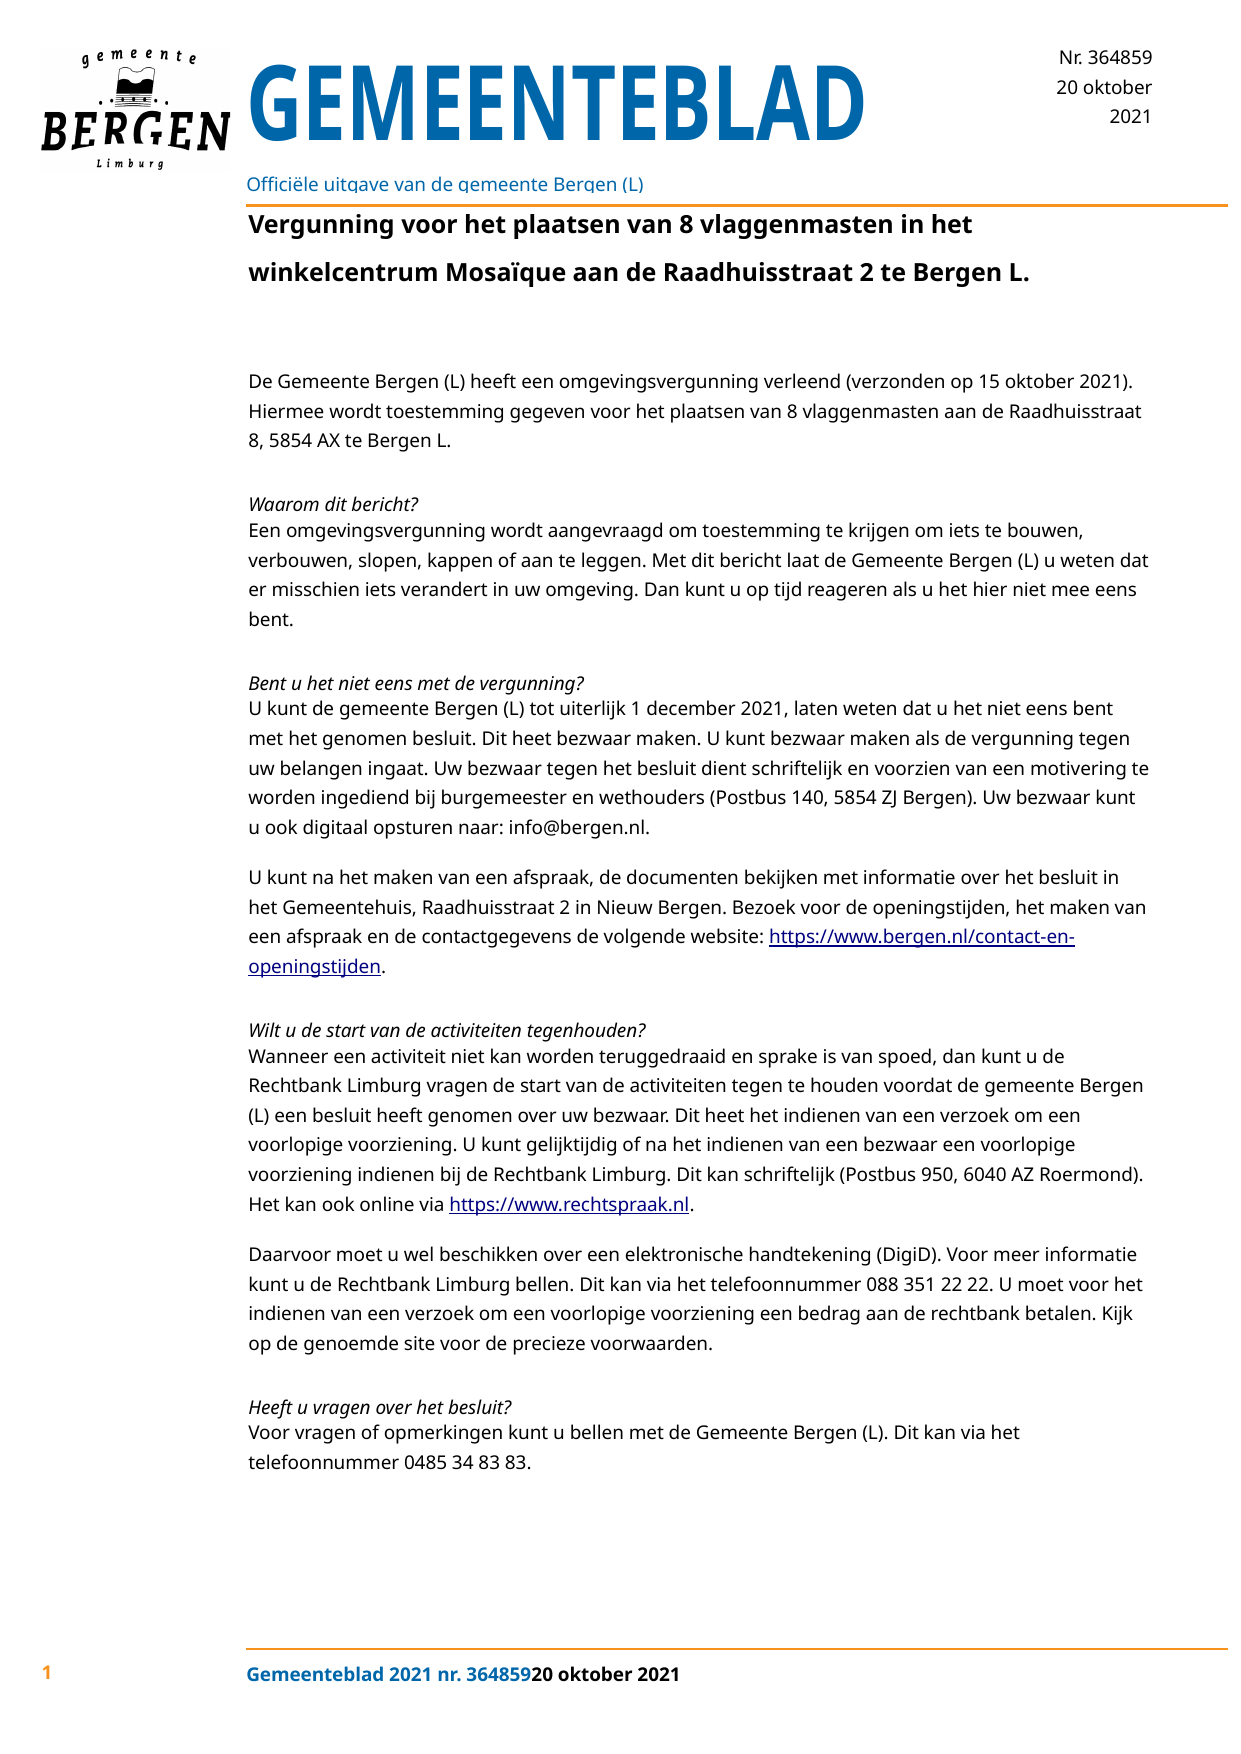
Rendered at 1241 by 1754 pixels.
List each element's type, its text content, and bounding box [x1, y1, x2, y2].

text U kunt na het maken van een afspraak, de documenten bekijken met informatie over het besluit in het Gemeentehuis, Raadhuisstraat 2 in Nieuw Bergen. Bezoek voor de openingstijden, het maken van een afspraak en de contactgegevens de volgende website: https://www.bergen.nl/contact-en-openingstijden. [248, 864, 1152, 979]
picture [41, 47, 231, 172]
text Waarom dit bericht? [248, 491, 1152, 517]
text Vergunning voor het plaatsen van 8 vlaggenmasten in het winkelcentrum Mosaïque aan de Raadhuisstraat 2 te Bergen L. [248, 207, 1152, 288]
text Voor vragen of opmerkingen kunt u bellen met de Gemeente Bergen (L). Dit kan via het telefoonnummer 0485 34 83 83. [248, 1419, 1152, 1475]
text Daarvoor moet u wel beschikken over een elektronische handtekening (DigiD). Voor meer informatie kunt u de Rechtbank Limburg bellen. Dit kan via het telefoonnummer 088 351 22 22. U moet voor het indienen van een verzoek om een voorlopige voorziening een bedrag aan de rechtbank betalen. Kijk op de genoemde site voor de precieze voorwaarden. [248, 1241, 1152, 1356]
text Bent u het niet eens met de vergunning? [248, 670, 1152, 696]
text Wilt u de start van de activiteiten tegenhouden? [248, 1017, 1152, 1043]
text Een omgevingsvergunning wordt aangevraagd om toestemming te krijgen om iets te bouwen, verbouwen, slopen, kappen of aan te leggen. Met dit bericht laat de Gemeente Bergen (L) u weten dat er misschien iets verandert in uw omgeving. Dan kunt u op tijd reageren als u het hier niet mee eens bent. [248, 517, 1152, 632]
text Wanneer een activiteit niet kan worden teruggedraaid en sprake is van spoed, dan kunt u de Rechtbank Limburg vragen de start van de activiteiten tegen te houden voordat de gemeente Bergen (L) een besluit heeft genomen over uw bezwaar. Dit heet het indienen van een verzoek om een voorlopige voorziening. U kunt gelijktijdig of na het indienen van een bezwaar een voorlopige voorziening indienen bij de Rechtbank Limburg. Dit kan schriftelijk (Postbus 950, 6040 AZ Roermond). Het kan ook online via https://www.rechtspraak.nl. [248, 1043, 1152, 1216]
text Heeft u vragen over het besluit? [248, 1394, 1152, 1419]
text De Gemeente Bergen (L) heeft een omgevingsvergunning verleend (verzonden op 15 oktober 2021). Hiermee wordt toestemming gegeven voor het plaatsen van 8 vlaggenmasten aan de Raadhuisstraat 8, 5854 AX te Bergen L. [248, 368, 1152, 453]
text U kunt de gemeente Bergen (L) tot uiterlijk 1 december 2021, laten weten dat u het niet eens bent met het genomen besluit. Dit heet bezwaar maken. U kunt bezwaar maken als de vergunning tegen uw belangen ingaat. Uw bezwaar tegen het besluit dient schriftelijk en voorzien van een motivering te worden ingediend bij burgemeester en wethouders (Postbus 140, 5854 ZJ Bergen). Uw bezwaar kunt u ook digitaal opsturen naar: info@bergen.nl. [248, 696, 1152, 840]
